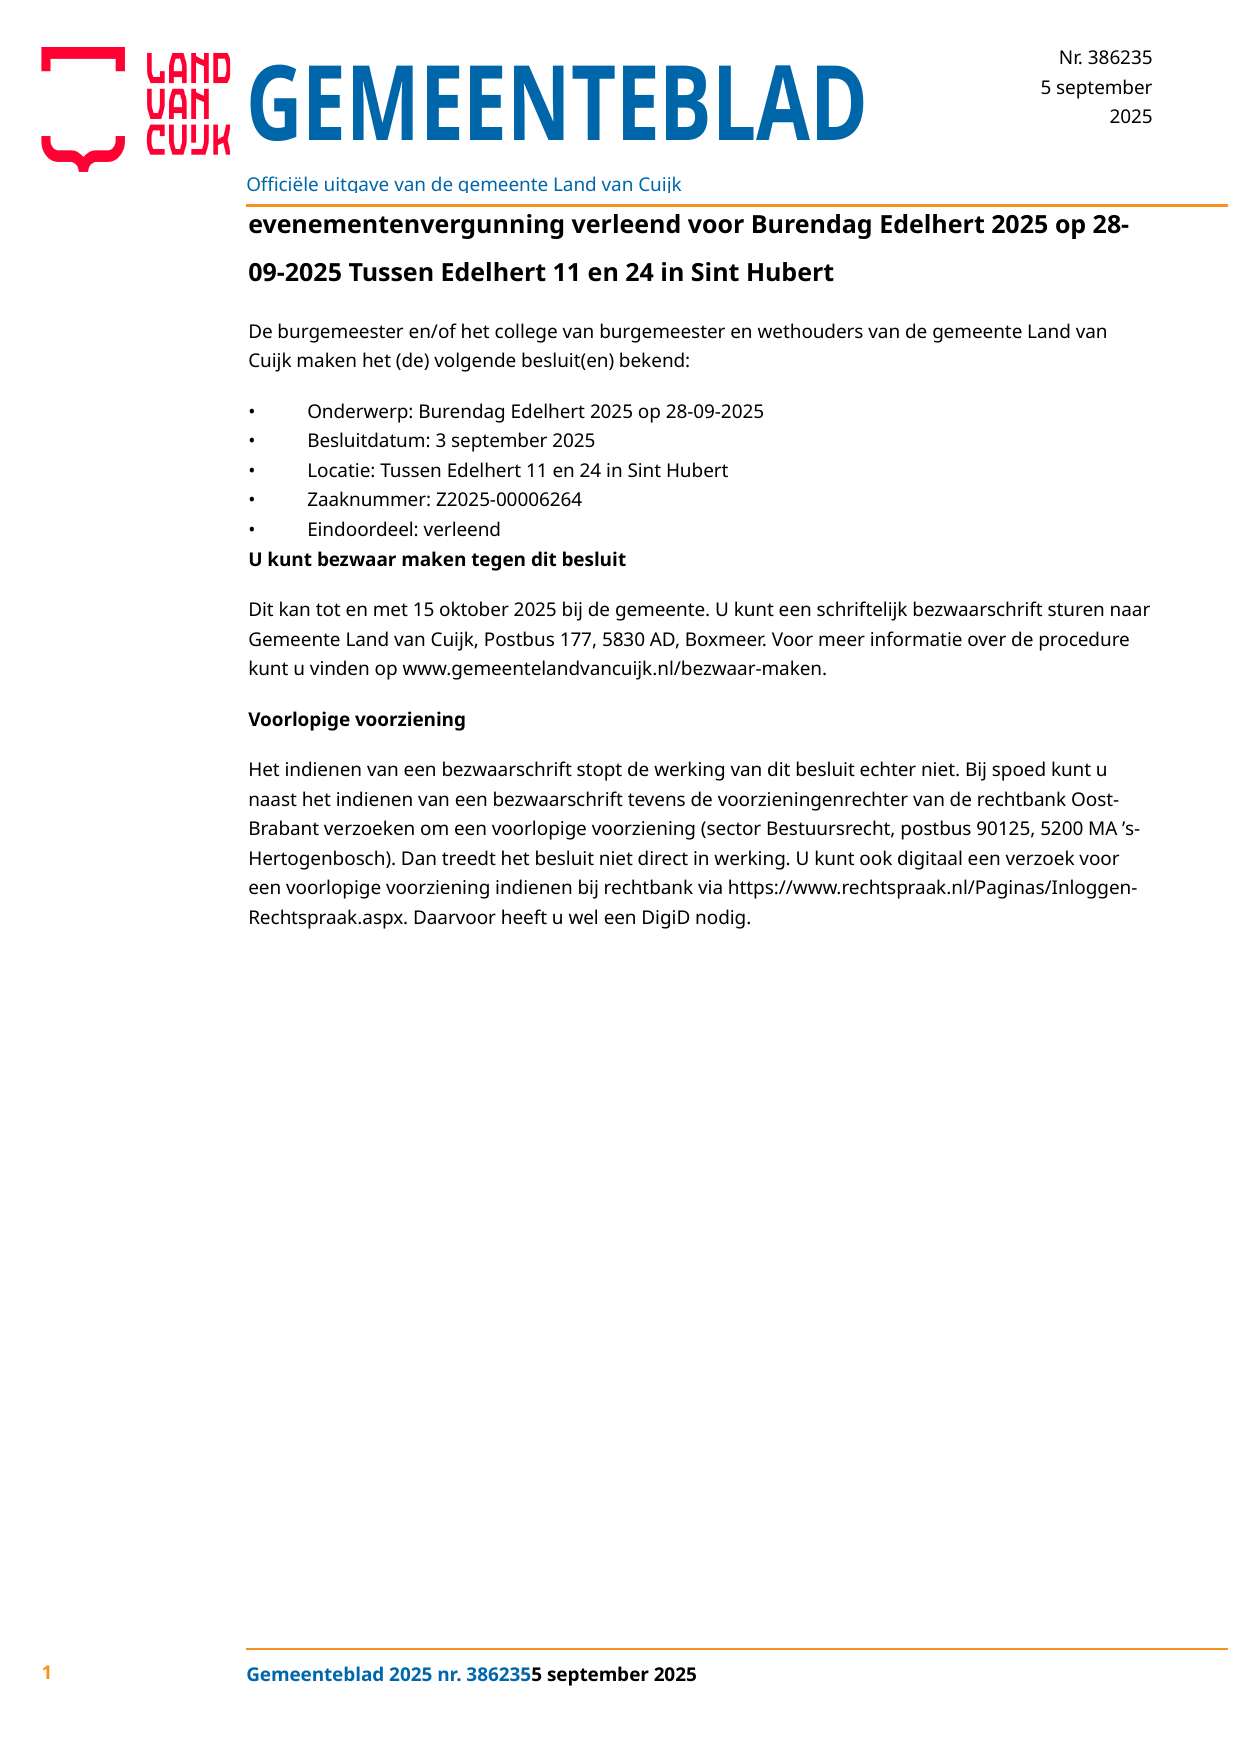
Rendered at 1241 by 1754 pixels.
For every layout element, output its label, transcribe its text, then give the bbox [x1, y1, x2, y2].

list Onderwerp: Burendag Edelhert 2025 op 28-09-2025 [248, 398, 1152, 424]
list Eindoordeel: verleend [248, 516, 1152, 542]
picture [41, 47, 231, 172]
text evenementenvergunning verleend voor Burendag Edelhert 2025 op 28-09-2025 Tussen Edelhert 11 en 24 in Sint Hubert [248, 207, 1152, 288]
list Zaaknummer: Z2025-00006264 [248, 487, 1152, 512]
list Besluitdatum: 3 september 2025 [248, 427, 1152, 453]
text De burgemeester en/of het college van burgemeester en wethouders van de gemeente Land van Cuijk maken het (de) volgende besluit(en) bekend: [248, 318, 1152, 373]
text Het indienen van een bezwaarschrift stopt de werking van dit besluit echter niet. Bij spoed kunt u naast het indienen van een bezwaarschrift tevens de voorzieningenrechter van de rechtbank Oost-Brabant verzoeken om een voorlopige voorziening (sector Bestuursrecht, postbus 90125, 5200 MA ’s-Hertogenbosch). Dan treedt het besluit niet direct in werking. U kunt ook digitaal een verzoek voor een voorlopige voorziening indienen bij rechtbank via https://www.rechtspraak.nl/Paginas/Inloggen-Rechtspraak.aspx. Daarvoor heeft u wel een DigiD nodig. [248, 756, 1152, 930]
list Locatie: Tussen Edelhert 11 en 24 in Sint Hubert [248, 457, 1152, 483]
text Voorlopige voorziening [248, 706, 1152, 732]
text Dit kan tot en met 15 oktober 2025 bij de gemeente. U kunt een schriftelijk bezwaarschrift sturen naar Gemeente Land van Cuijk, Postbus 177, 5830 AD, Boxmeer. Voor meer informatie over de procedure kunt u vinden op www.gemeentelandvancuijk.nl/bezwaar-maken. [248, 596, 1152, 681]
text U kunt bezwaar maken tegen dit besluit [248, 546, 1152, 572]
